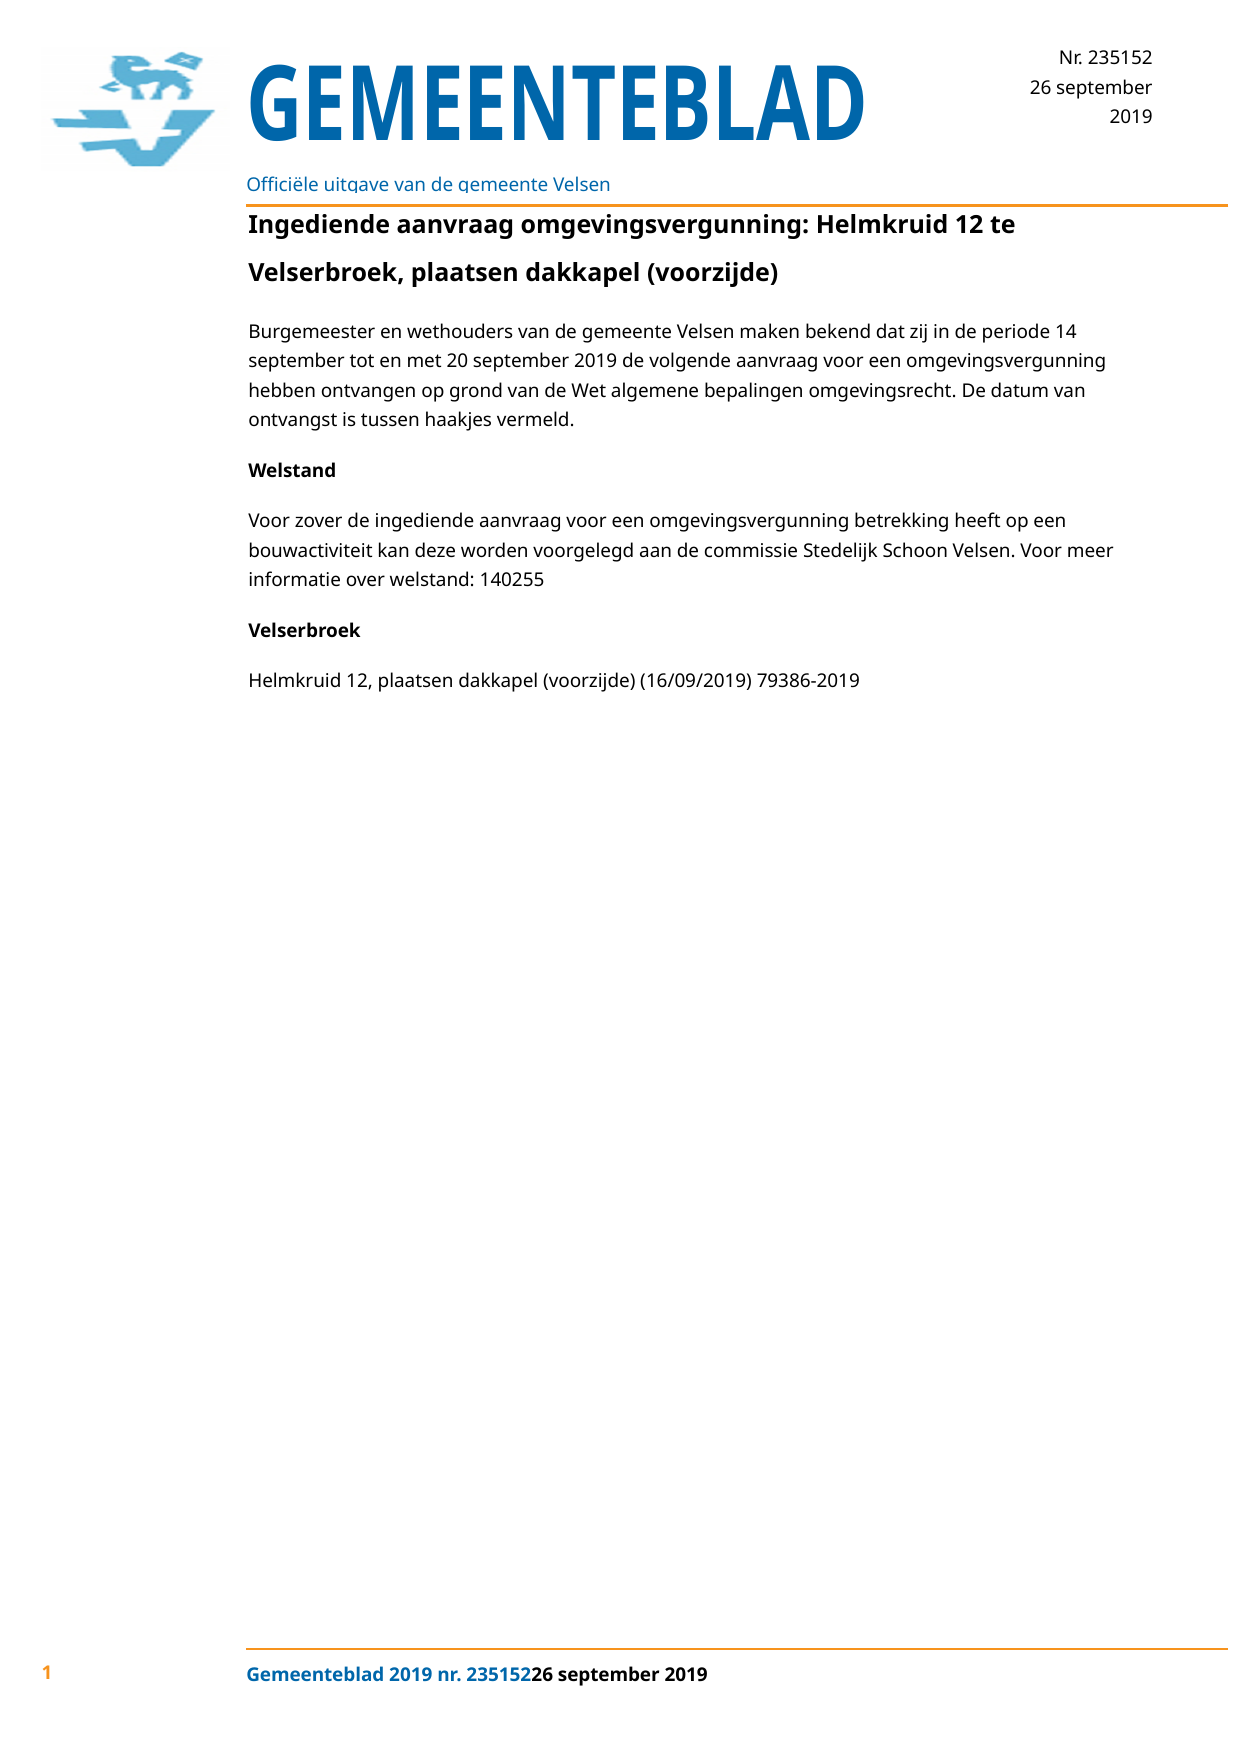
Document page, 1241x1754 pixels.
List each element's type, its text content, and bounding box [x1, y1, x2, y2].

text Welstand [248, 457, 1152, 483]
text Helmkruid 12, plaatsen dakkapel (voorzijde) (16/09/2019) 79386-2019 [248, 667, 1152, 693]
text Voor zover de ingediende aanvraag voor een omgevingsvergunning betrekking heeft op een bouwactiviteit kan deze worden voorgelegd aan de commissie Stedelijk Schoon Velsen. Voor meer informatie over welstand: 140255 [248, 507, 1152, 592]
text Ingediende aanvraag omgevingsvergunning: Helmkruid 12 te Velserbroek, plaatsen dakkapel (voorzijde) [248, 207, 1152, 288]
text Burgemeester en wethouders van de gemeente Velsen maken bekend dat zij in de periode 14 september tot en met 20 september 2019 de volgende aanvraag voor een omgevingsvergunning hebben ontvangen op grond van de Wet algemene bepalingen omgevingsrecht. De datum van ontvangst is tussen haakjes vermeld. [248, 318, 1152, 432]
text Velserbroek [248, 617, 1152, 643]
picture [41, 47, 231, 172]
